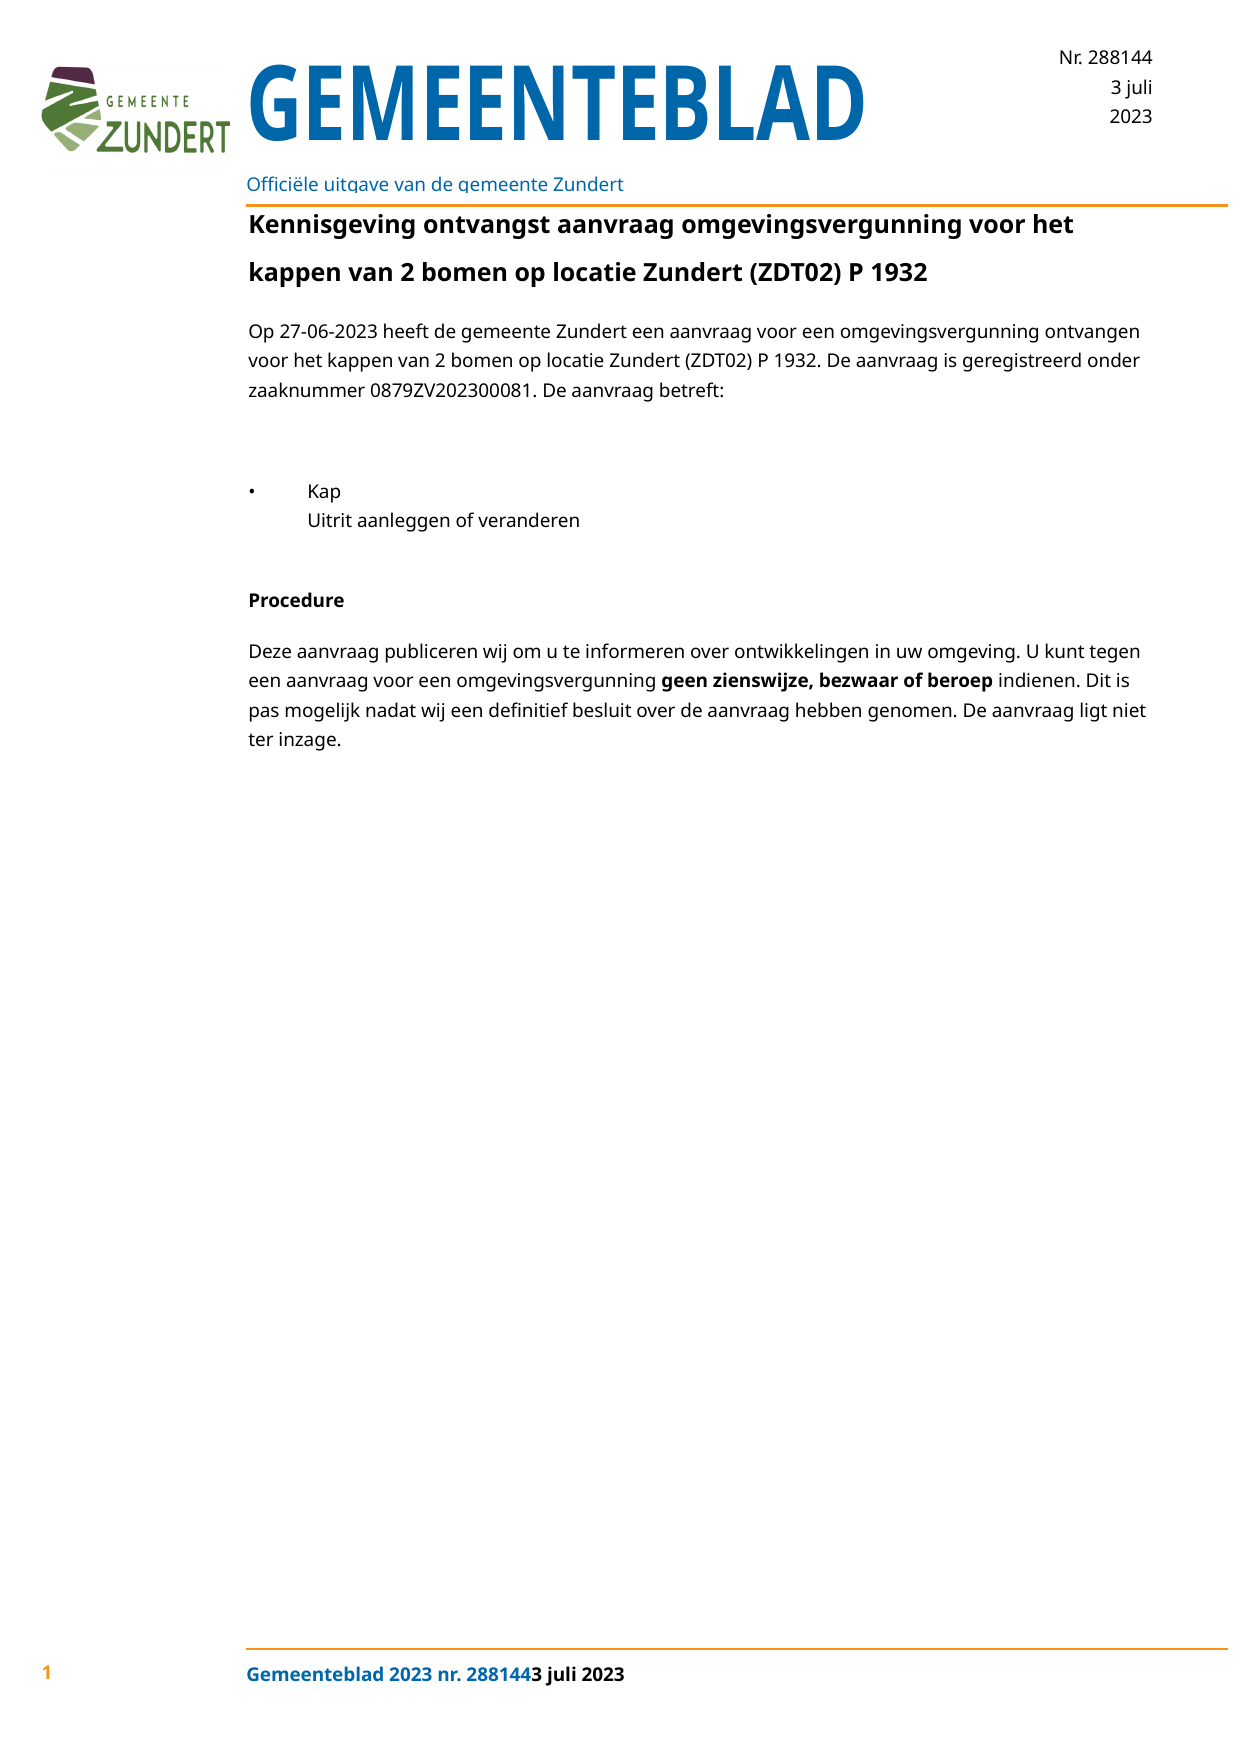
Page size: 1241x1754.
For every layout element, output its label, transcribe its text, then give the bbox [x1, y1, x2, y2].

picture [41, 47, 231, 172]
text Procedure [248, 587, 1152, 613]
text Op 27-06-2023 heeft de gemeente Zundert een aanvraag voor een omgevingsvergunning ontvangen voor het kappen van 2 bomen op locatie Zundert (ZDT02) P 1932. De aanvraag is geregistreerd onder zaaknummer 0879ZV202300081. De aanvraag betreft: [248, 318, 1152, 403]
text Deze aanvraag publiceren wij om u te informeren over ontwikkelingen in uw omgeving. U kunt tegen een aanvraag voor een omgevingsvergunning geen zienswijze, bezwaar of beroep indienen. Dit is pas mogelijk nadat wij een definitief besluit over de aanvraag hebben genomen. De aanvraag ligt niet ter inzage. [248, 638, 1152, 752]
text Kennisgeving ontvangst aanvraag omgevingsvergunning voor het kappen van 2 bomen op locatie Zundert (ZDT02) P 1932 [248, 207, 1152, 288]
list Uitrit aanleggen of veranderen [248, 507, 1152, 533]
list Kap [248, 478, 1152, 504]
